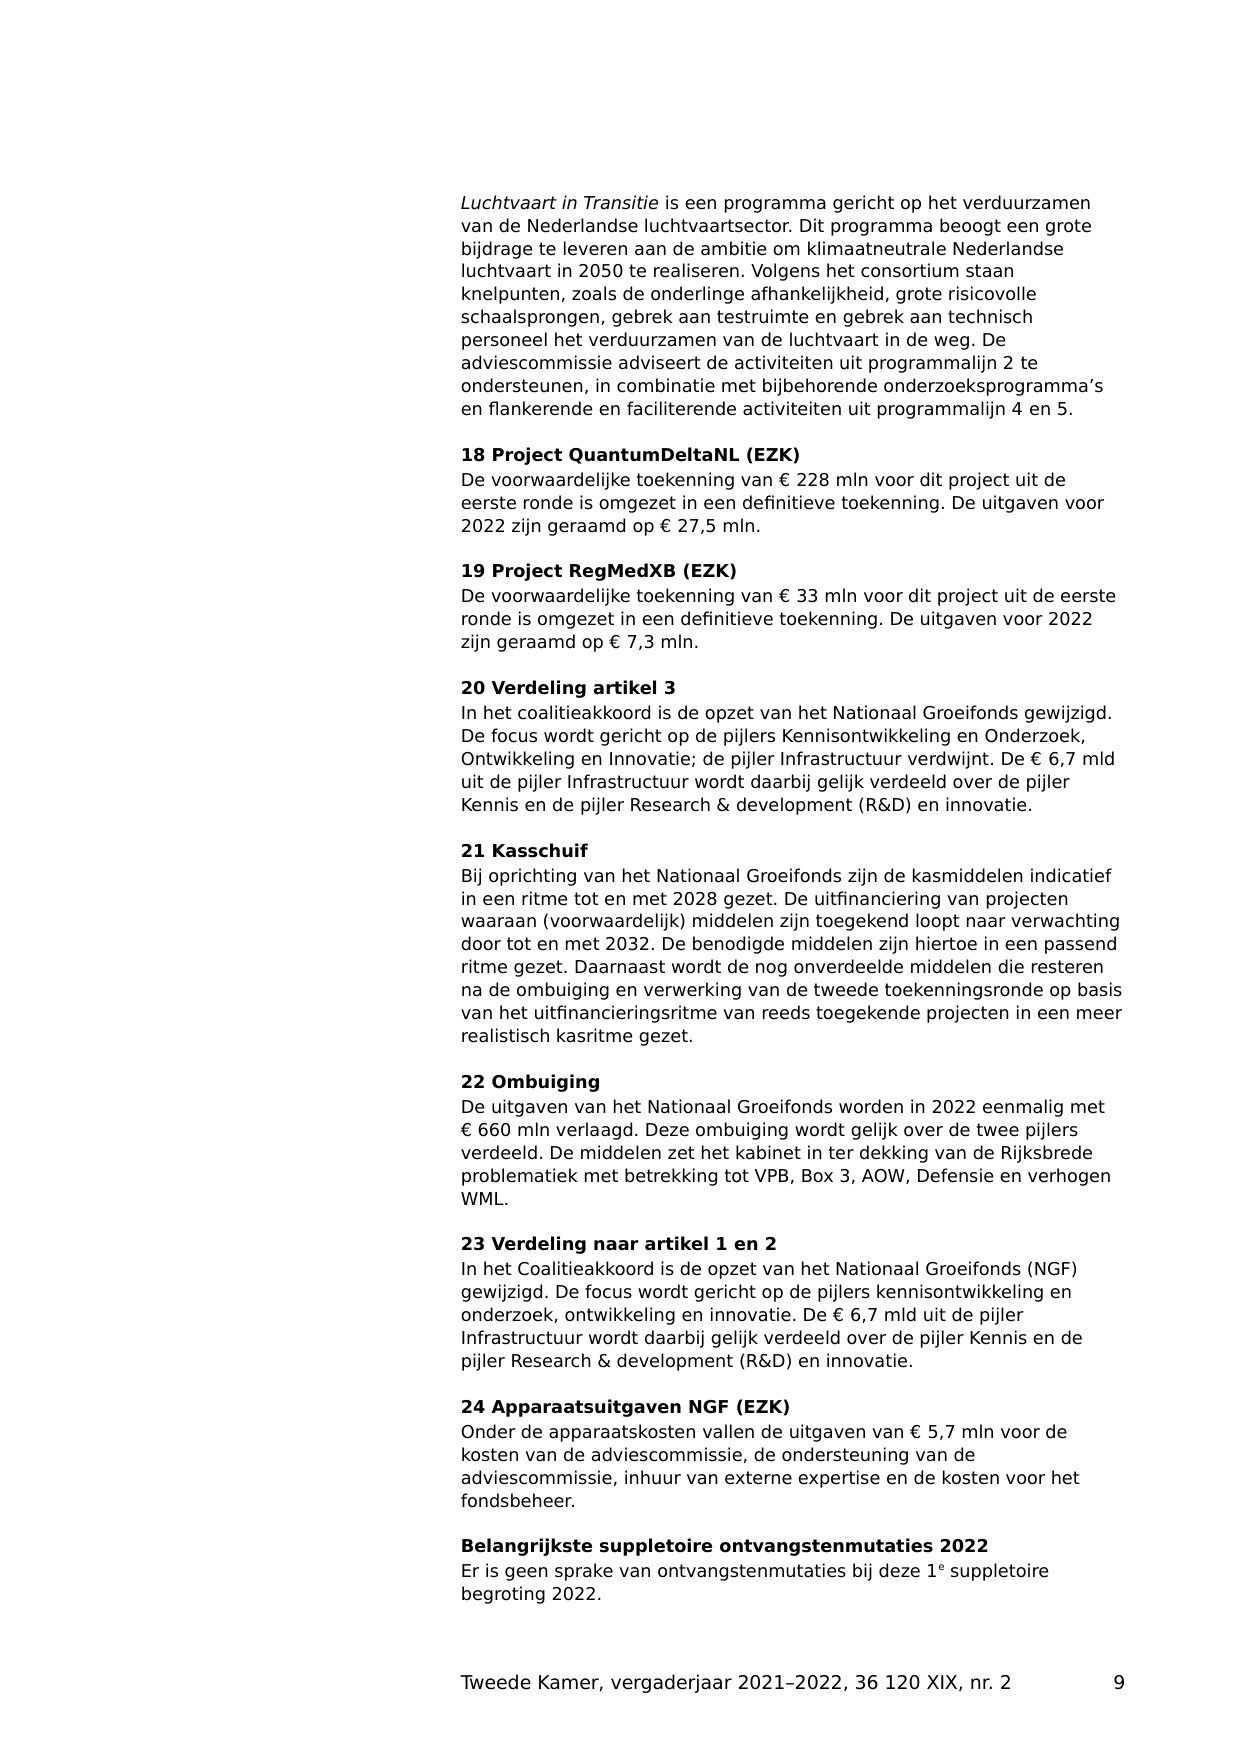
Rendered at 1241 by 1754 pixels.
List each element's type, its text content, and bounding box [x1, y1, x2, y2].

text De uitgaven van het Nationaal Groeifonds worden in 2022 eenmalig met € 660 mln verlaagd. Deze ombuiging wordt gelijk over de twee pijlers verdeeld. De middelen zet het kabinet in ter dekking van de Rijksbrede problematiek met betrekking tot VPB, Box 3, AOW, Defensie en verhogen WML. [461, 1095, 1125, 1209]
text 18 Project QuantumDeltaNL (EZK) [461, 443, 1125, 466]
text 22 Ombuiging [461, 1070, 1125, 1093]
text Luchtvaart in Transitie is een programma gericht op het verduurzamen van de Nederlandse luchtvaartsector. Dit programma beoogt een grote bijdrage te leveren aan de ambitie om klimaatneutrale Nederlandse luchtvaart in 2050 te realiseren. Volgens het consortium staan knelpunten, zoals de onderlinge afhankelijkheid, grote risicovolle schaalsprongen, gebrek aan testruimte en gebrek aan technisch personeel het verduurzamen van de luchtvaart in de weg. De adviescommissie adviseert de activiteiten uit programmalijn 2 te ondersteunen, in combinatie met bijbehorende onderzoeksprogramma’s en flankerende en faciliterende activiteiten uit programmalijn 4 en 5. [461, 191, 1125, 420]
text Er is geen sprake van ontvangstenmutaties bij deze 1e suppletoire begroting 2022. [461, 1559, 1125, 1605]
text In het coalitieakkoord is de opzet van het Nationaal Groeifonds gewijzigd. De focus wordt gericht op de pijlers Kennisontwikkeling en Onderzoek, Ontwikkeling en Innovatie; de pijler Infrastructuur verdwijnt. De € 6,7 mld uit de pijler Infrastructuur wordt daarbij gelijk verdeeld over de pijler Kennis en de pijler Research & development (R&D) en innovatie. [461, 701, 1125, 816]
text 19 Project RegMedXB (EZK) [461, 559, 1125, 582]
text Belangrijkste suppletoire ontvangstenmutaties 2022 [461, 1534, 1125, 1557]
text De voorwaardelijke toekenning van € 228 mln voor dit project uit de eerste ronde is omgezet in een definitieve toekenning. De uitgaven voor 2022 zijn geraamd op € 27,5 mln. [461, 468, 1125, 537]
text 21 Kasschuif [461, 839, 1125, 862]
text 23 Verdeling naar artikel 1 en 2 [461, 1232, 1125, 1255]
text Onder de apparaatskosten vallen de uitgaven van € 5,7 mln voor de kosten van de adviescommissie, de ondersteuning van de adviescommissie, inhuur van externe expertise en de kosten voor het fondsbeheer. [461, 1420, 1125, 1512]
text Bij oprichting van het Nationaal Groeifonds zijn de kasmiddelen indicatief in een ritme tot en met 2028 gezet. De uitfinanciering van projecten waaraan (voorwaardelijk) middelen zijn toegekend loopt naar verwachting door tot en met 2032. De benodigde middelen zijn hiertoe in een passend ritme gezet. Daarnaast wordt de nog onverdeelde middelen die resteren na de ombuiging en verwerking van de tweede toekenningsronde op basis van het uitfinancieringsritme van reeds toegekende projecten in een meer realistisch kasritme gezet. [461, 864, 1125, 1047]
text In het Coalitieakkoord is de opzet van het Nationaal Groeifonds (NGF) gewijzigd. De focus wordt gericht op de pijlers kennisontwikkeling en onderzoek, ontwikkeling en innovatie. De € 6,7 mld uit de pijler Infrastructuur wordt daarbij gelijk verdeeld over de pijler Kennis en de pijler Research & development (R&D) en innovatie. [461, 1257, 1125, 1372]
text 24 Apparaatsuitgaven NGF (EZK) [461, 1395, 1125, 1418]
text 20 Verdeling artikel 3 [461, 676, 1125, 699]
text De voorwaardelijke toekenning van € 33 mln voor dit project uit de eerste ronde is omgezet in een definitieve toekenning. De uitgaven voor 2022 zijn geraamd op € 7,3 mln. [461, 584, 1125, 653]
